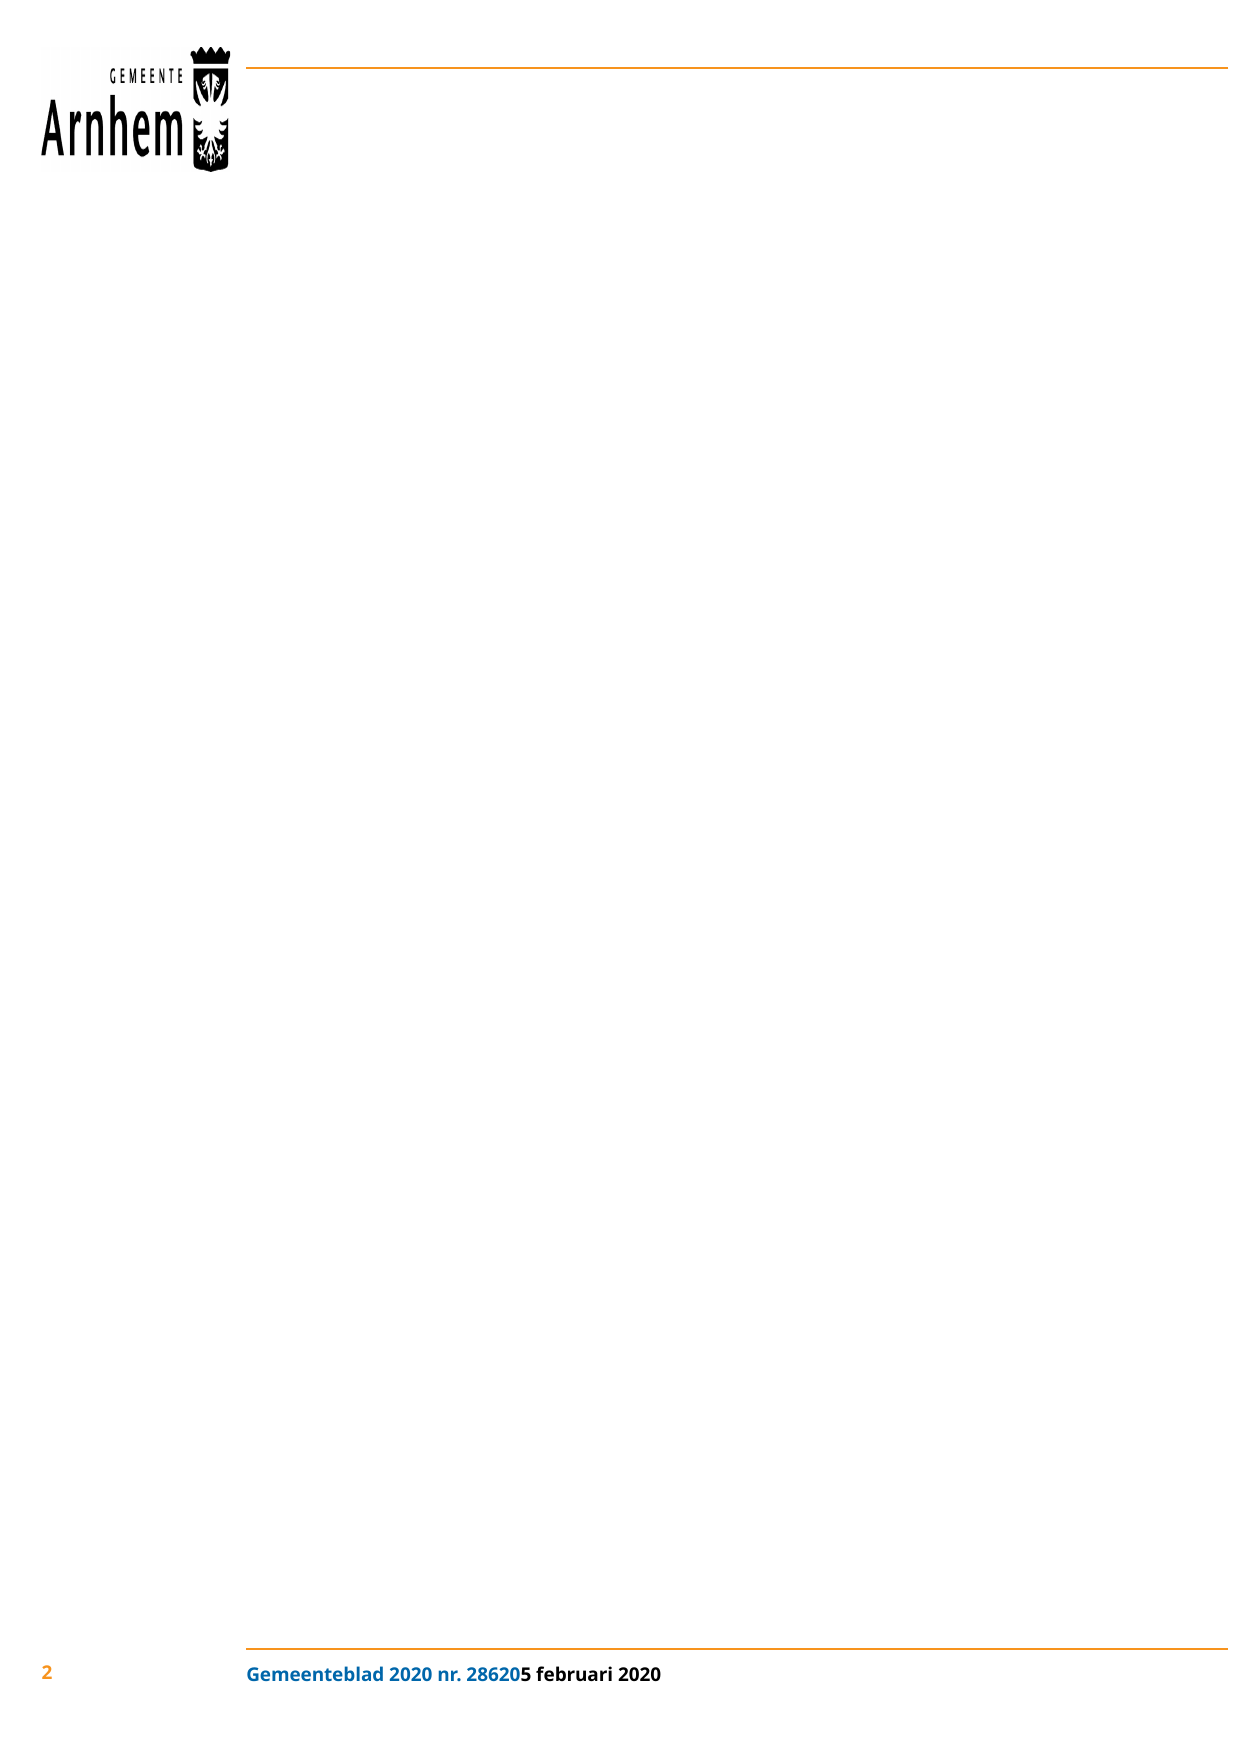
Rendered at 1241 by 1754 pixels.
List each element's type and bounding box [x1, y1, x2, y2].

picture [41, 47, 231, 172]
